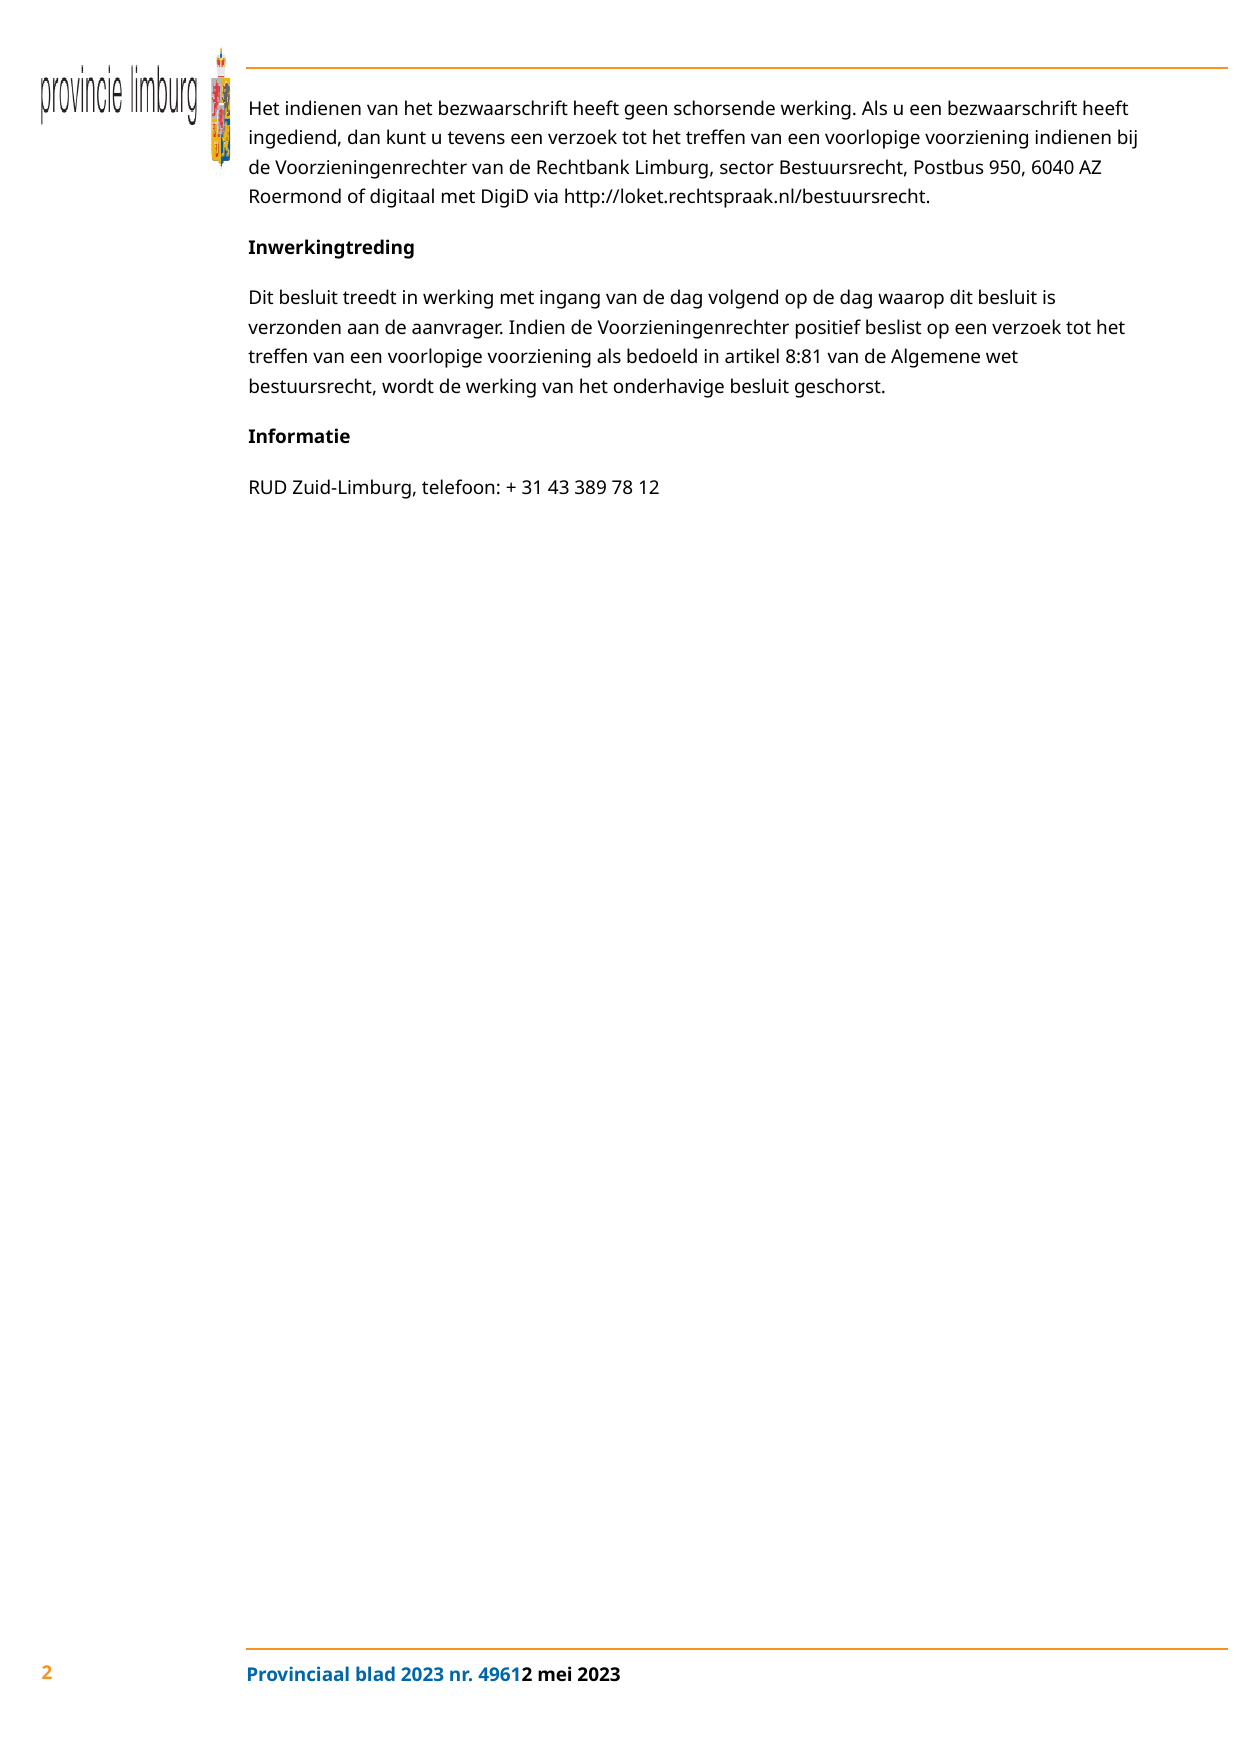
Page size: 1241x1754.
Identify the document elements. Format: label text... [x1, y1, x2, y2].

text Inwerkingtreding [248, 234, 1152, 260]
text Het indienen van het bezwaarschrift heeft geen schorsende werking. Als u een bezwaarschrift heeft ingediend, dan kunt u tevens een verzoek tot het treffen van een voorlopige voorziening indienen bij de Voorzieningenrechter van de Rechtbank Limburg, sector Bestuursrecht, Postbus 950, 6040 AZ Roermond of digitaal met DigiD via http://loket.rechtspraak.nl/bestuursrecht. [248, 95, 1152, 209]
picture [41, 47, 231, 172]
text Dit besluit treedt in werking met ingang van de dag volgend op de dag waarop dit besluit is verzonden aan de aanvrager. Indien de Voorzieningenrechter positief beslist op een verzoek tot het treffen van een voorlopige voorziening als bedoeld in artikel 8:81 van de Algemene wet bestuursrecht, wordt de werking van het onderhavige besluit geschorst. [248, 284, 1152, 399]
text RUD Zuid-Limburg, telefoon: + 31 43 389 78 12 [248, 474, 1152, 500]
text Informatie [248, 423, 1152, 449]
